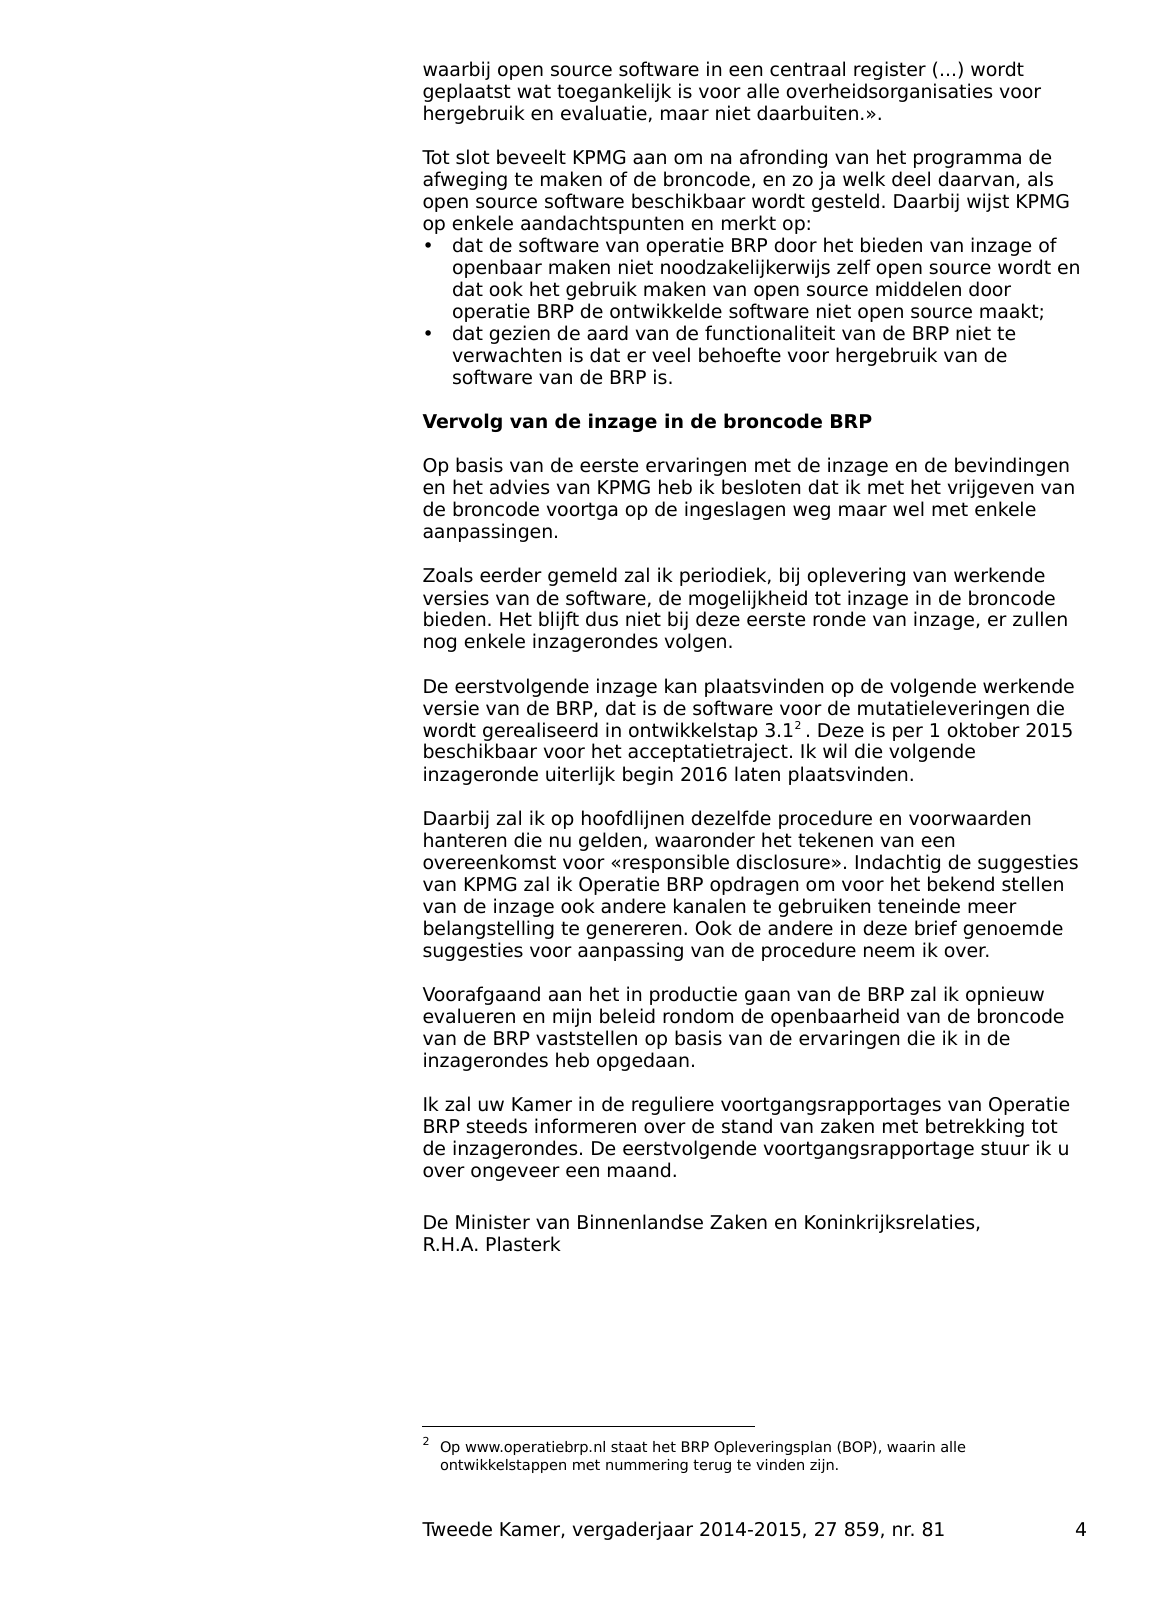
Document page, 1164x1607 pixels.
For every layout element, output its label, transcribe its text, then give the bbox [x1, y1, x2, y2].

text Zoals eerder gemeld zal ik periodiek, bij oplevering van werkende versies van de software, de mogelijkheid tot inzage in de broncode bieden. Het blijft dus niet bij deze eerste ronde van inzage, er zullen nog enkele inzagerondes volgen. [422, 565, 1087, 653]
subtitle Vervolg van de inzage in de broncode BRP [422, 411, 1087, 433]
text Daarbij zal ik op hoofdlijnen dezelfde procedure en voorwaarden hanteren die nu gelden, waaronder het tekenen van een overeenkomst voor «responsible disclosure». Indachtig de suggesties van KPMG zal ik Operatie BRP opdragen om voor het bekend stellen van de inzage ook andere kanalen te gebruiken teneinde meer belangstelling te genereren. Ook de andere in deze brief genoemde suggesties voor aanpassing van de procedure neem ik over. [422, 808, 1087, 961]
text Voorafgaand aan het in productie gaan van de BRP zal ik opnieuw evalueren en mijn beleid rondom de openbaarheid van de broncode van de BRP vaststellen op basis van de ervaringen die ik in de inzagerondes heb opgedaan. [422, 984, 1087, 1072]
text De eerstvolgende inzage kan plaatsvinden op de volgende werkende versie van de BRP, dat is de software voor de mutatieleveringen die wordt gerealiseerd in ontwikkelstap 3.1. Deze is per 1 oktober 2015 beschikbaar voor het acceptatietraject. Ik wil die volgende inzageronde uiterlijk begin 2016 laten plaatsvinden. [422, 676, 1087, 785]
text Op basis van de eerste ervaringen met de inzage en de bevindingen en het advies van KPMG heb ik besloten dat ik met het vrijgeven van de broncode voortga op de ingeslagen weg maar wel met enkele aanpassingen. [422, 455, 1087, 543]
text Tot slot beveelt KPMG aan om na afronding van het programma de afweging te maken of de broncode, en zo ja welk deel daarvan, als open source software beschikbaar wordt gesteld. Daarbij wijst KPMG op enkele aandachtspunten en merkt op: [422, 147, 1087, 235]
text De Minister van Binnenlandse Zaken en Koninkrijksrelaties, R.H.A. Plasterk [422, 1212, 1087, 1256]
text • dat de software van operatie BRP door het bieden van inzage of openbaar maken niet noodzakelijkerwijs zelf open source wordt en dat ook het gebruik maken van open source middelen door operatie BRP de ontwikkelde software niet open source maakt; [422, 235, 1087, 323]
text Op www.operatiebrp.nl staat het BRP Opleveringsplan (BOP), waarin alle ontwikkelstappen met nummering terug te vinden zijn. [422, 1435, 1087, 1474]
text • dat gezien de aard van de functionaliteit van de BRP niet te verwachten is dat er veel behoefte voor hergebruik van de software van de BRP is. [422, 323, 1087, 389]
text waarbij open source software in een centraal register (...) wordt geplaatst wat toegankelijk is voor alle overheidsorganisaties voor hergebruik en evaluatie, maar niet daarbuiten.». [422, 59, 1087, 125]
text Ik zal uw Kamer in de reguliere voortgangsrapportages van Operatie BRP steeds informeren over de stand van zaken met betrekking tot de inzagerondes. De eerstvolgende voortgangsrapportage stuur ik u over ongeveer een maand. [422, 1094, 1087, 1182]
